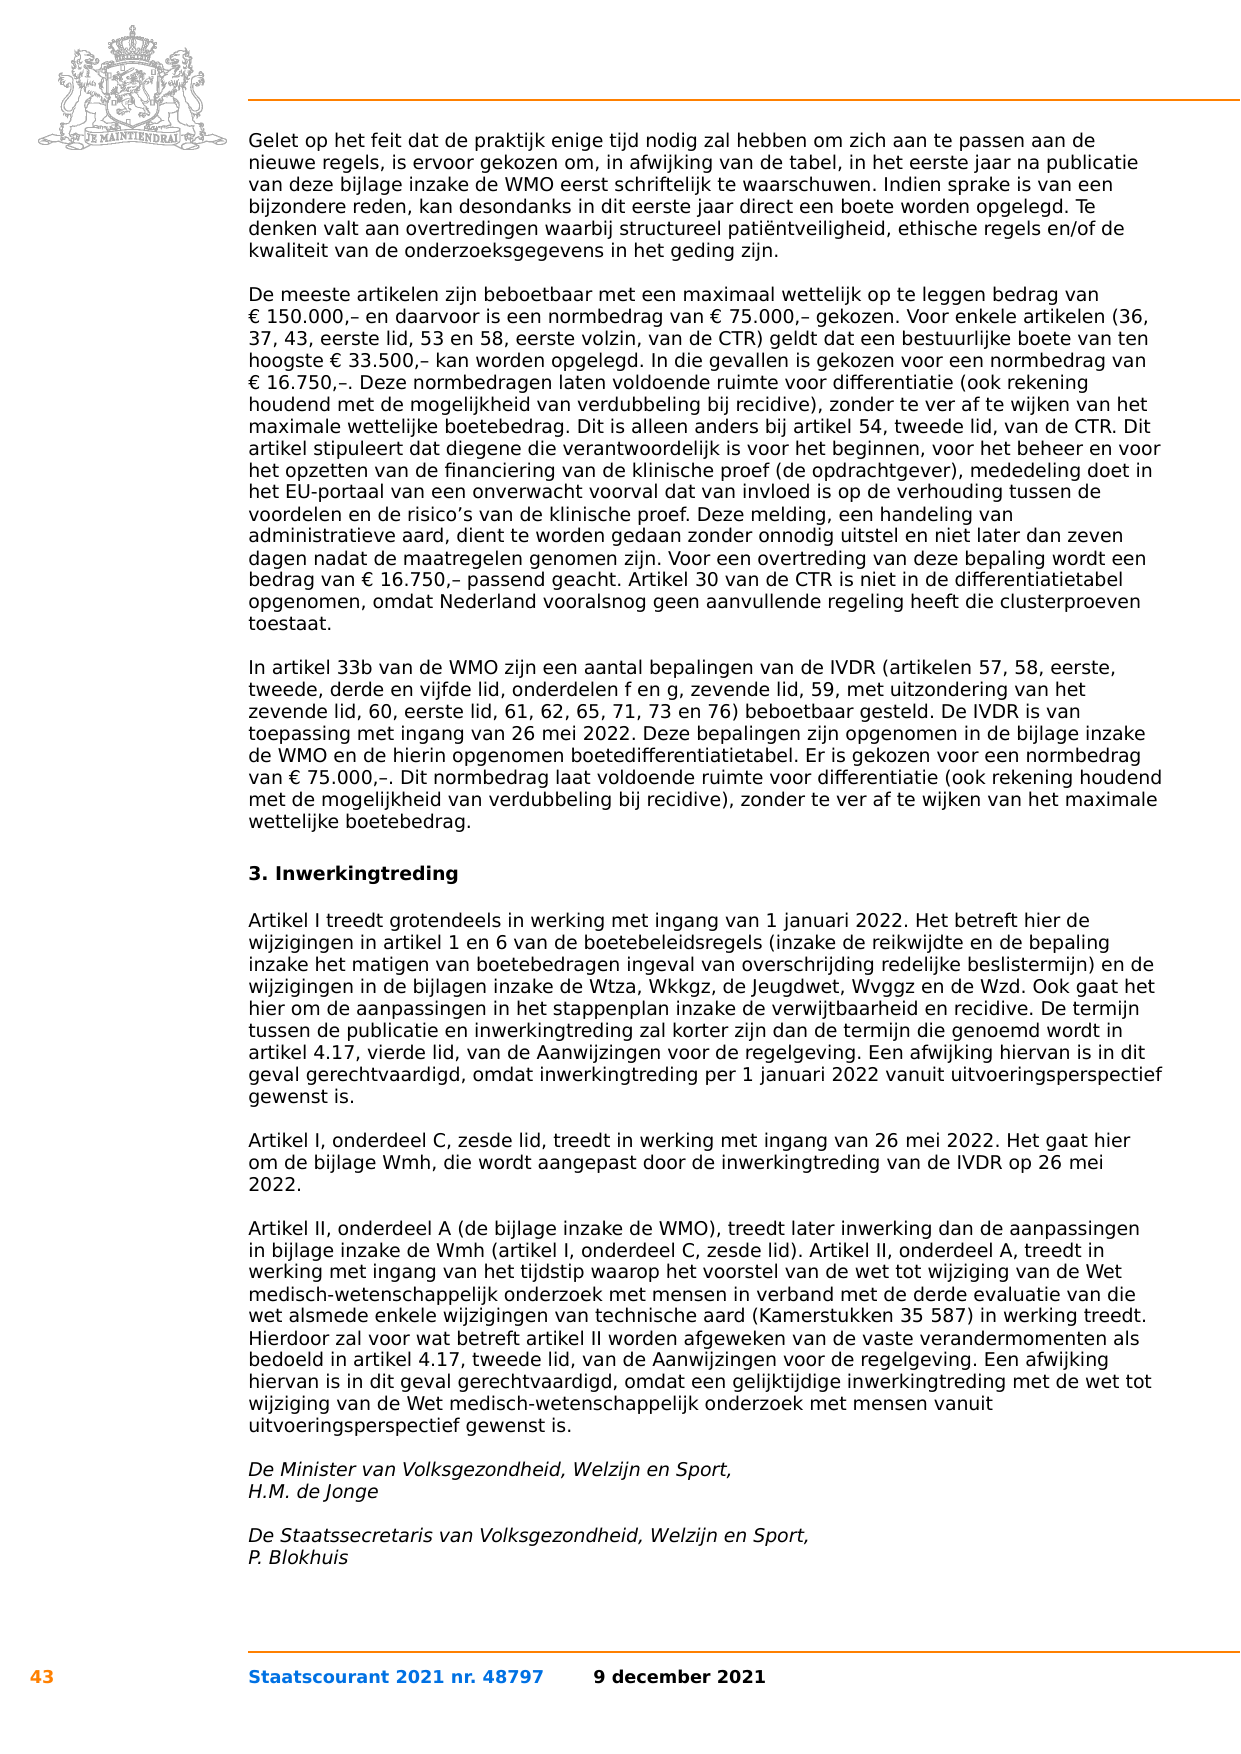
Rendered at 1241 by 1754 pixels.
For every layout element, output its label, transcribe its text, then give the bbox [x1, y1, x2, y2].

text Artikel II, onderdeel A (de bijlage inzake de WMO), treedt later inwerking dan de aanpassingen in bijlage inzake de Wmh (artikel I, onderdeel C, zesde lid). Artikel II, onderdeel A, treedt in werking met ingang van het tijdstip waarop het voorstel van de wet tot wijziging van de Wet medisch-wetenschappelijk onderzoek met mensen in verband met de derde evaluatie van die wet alsmede enkele wijzigingen van technische aard (Kamerstukken 35 587) in werking treedt. Hierdoor zal voor wat betreft artikel II worden afgeweken van de vaste verandermomenten als bedoeld in artikel 4.17, tweede lid, van de Aanwijzingen voor de regelgeving. Een afwijking hiervan is in dit geval gerechtvaardigd, omdat een gelijktijdige inwerkingtreding met de wet tot wijziging van de Wet medisch-wetenschappelijk onderzoek met mensen vanuit uitvoeringsperspectief gewenst is. [248, 1217, 1163, 1437]
text De meeste artikelen zijn beboetbaar met een maximaal wettelijk op te leggen bedrag van € 150.000,– en daarvoor is een normbedrag van € 75.000,– gekozen. Voor enkele artikelen (36, 37, 43, eerste lid, 53 en 58, eerste volzin, van de CTR) geldt dat een bestuurlijke boete van ten hoogste € 33.500,– kan worden opgelegd. In die gevallen is gekozen voor een normbedrag van € 16.750,–. Deze normbedragen laten voldoende ruimte voor differentiatie (ook rekening houdend met de mogelijkheid van verdubbeling bij recidive), zonder te ver af te wijken van het maximale wettelijke boetebedrag. Dit is alleen anders bij artikel 54, tweede lid, van de CTR. Dit artikel stipuleert dat diegene die verantwoordelijk is voor het beginnen, voor het beheer en voor het opzetten van de financiering van de klinische proef (de opdrachtgever), mededeling doet in het EU-portaal van een onverwacht voorval dat van invloed is op de verhouding tussen de voordelen en de risico’s van de klinische proef. Deze melding, een handeling van administratieve aard, dient te worden gedaan zonder onnodig uitstel en niet later dan zeven dagen nadat de maatregelen genomen zijn. Voor een overtreding van deze bepaling wordt een bedrag van € 16.750,– passend geacht. Artikel 30 van de CTR is niet in de differentiatietabel opgenomen, omdat Nederland vooralsnog geen aanvullende regeling heeft die clusterproeven toestaat. [248, 284, 1163, 635]
subtitle 3. Inwerkingtreding [248, 863, 1163, 885]
picture [38, 25, 227, 150]
text Gelet op het feit dat de praktijk enige tijd nodig zal hebben om zich aan te passen aan de nieuwe regels, is ervoor gekozen om, in afwijking van de tabel, in het eerste jaar na publicatie van deze bijlage inzake de WMO eerst schriftelijk te waarschuwen. Indien sprake is van een bijzondere reden, kan desondanks in dit eerste jaar direct een boete worden opgelegd. Te denken valt aan overtredingen waarbij structureel patiëntveiligheid, ethische regels en/of de kwaliteit van de onderzoeksgegevens in het geding zijn. [248, 130, 1163, 262]
text De Minister van Volksgezondheid, Welzijn en Sport, H.M. de Jonge [248, 1459, 1163, 1503]
text Artikel I, onderdeel C, zesde lid, treedt in werking met ingang van 26 mei 2022. Het gaat hier om de bijlage Wmh, die wordt aangepast door de inwerkingtreding van de IVDR op 26 mei 2022. [248, 1130, 1163, 1196]
text De Staatssecretaris van Volksgezondheid, Welzijn en Sport, P. Blokhuis [248, 1525, 1163, 1569]
text Artikel I treedt grotendeels in werking met ingang van 1 januari 2022. Het betreft hier de wijzigingen in artikel 1 en 6 van de boetebeleidsregels (inzake de reikwijdte en de bepaling inzake het matigen van boetebedragen ingeval van overschrijding redelijke beslistermijn) en de wijzigingen in de bijlagen inzake de Wtza, Wkkgz, de Jeugdwet, Wvggz en de Wzd. Ook gaat het hier om de aanpassingen in het stappenplan inzake de verwijtbaarheid en recidive. De termijn tussen de publicatie en inwerkingtreding zal korter zijn dan de termijn die genoemd wordt in artikel 4.17, vierde lid, van de Aanwijzingen voor de regelgeving. Een afwijking hiervan is in dit geval gerechtvaardigd, omdat inwerkingtreding per 1 januari 2022 vanuit uitvoeringsperspectief gewenst is. [248, 910, 1163, 1108]
text In artikel 33b van de WMO zijn een aantal bepalingen van de IVDR (artikelen 57, 58, eerste, tweede, derde en vijfde lid, onderdelen f en g, zevende lid, 59, met uitzondering van het zevende lid, 60, eerste lid, 61, 62, 65, 71, 73 en 76) beboetbaar gesteld. De IVDR is van toepassing met ingang van 26 mei 2022. Deze bepalingen zijn opgenomen in de bijlage inzake de WMO en de hierin opgenomen boetedifferentiatietabel. Er is gekozen voor een normbedrag van € 75.000,–. Dit normbedrag laat voldoende ruimte voor differentiatie (ook rekening houdend met de mogelijkheid van verdubbeling bij recidive), zonder te ver af te wijken van het maximale wettelijke boetebedrag. [248, 657, 1163, 833]
